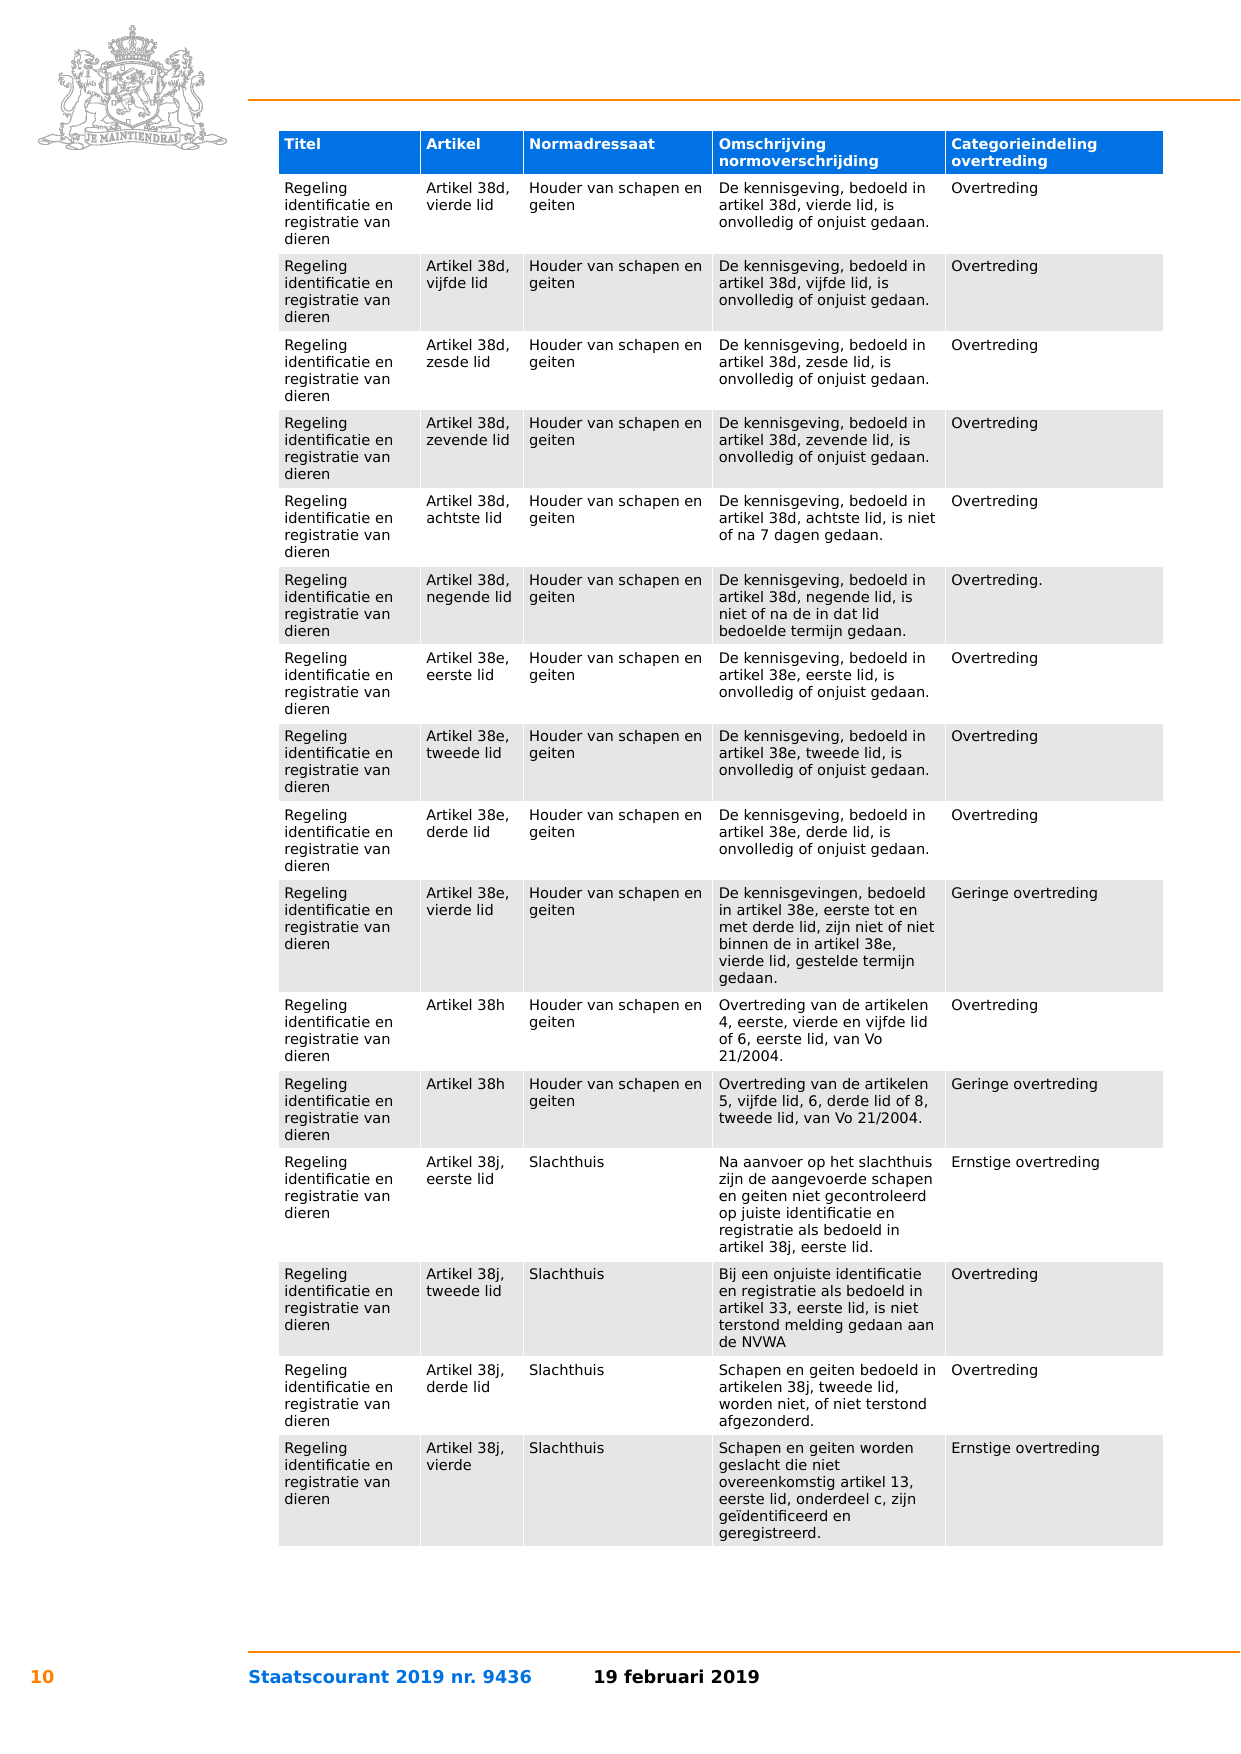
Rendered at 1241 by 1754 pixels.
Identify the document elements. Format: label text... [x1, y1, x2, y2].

table_cell Overtreding [946, 802, 1163, 879]
table_cell Artikel 38e, eerste lid [421, 645, 523, 723]
table_cell Overtreding [946, 645, 1163, 723]
table_cell Houder van schapen en geiten [524, 724, 712, 801]
table_cell Houder van schapen en geiten [524, 332, 712, 409]
table_cell Regeling identificatie en registratie van dieren [279, 993, 420, 1070]
table_cell Overtreding van de artikelen 4, eerste, vierde en vijfde lid of 6, eerste lid, van Vo 21/2004. [713, 993, 945, 1070]
table_cell Bij een onjuiste identificatie en registratie als bedoeld in artikel 33, eerste lid, is niet terstond melding gedaan aan de NVWA [713, 1262, 945, 1356]
table_cell Overtreding [946, 489, 1163, 566]
table_cell De kennisgeving, bedoeld in artikel 38d, vijfde lid, is onvolledig of onjuist gedaan. [713, 254, 945, 331]
table_cell Artikel 38e, vierde lid [421, 880, 523, 992]
table_cell Houder van schapen en geiten [524, 1071, 712, 1148]
table_cell Schapen en geiten worden geslacht die niet overeenkomstig artikel 13, eerste lid, onderdeel c, zijn geïdentificeerd en geregistreerd. [713, 1435, 945, 1546]
table_cell Regeling identificatie en registratie van dieren [279, 410, 420, 488]
table_cell De kennisgeving, bedoeld in artikel 38e, derde lid, is onvolledig of onjuist gedaan. [713, 802, 945, 879]
table_cell Artikel 38j, eerste lid [421, 1149, 523, 1261]
table_cell Regeling identificatie en registratie van dieren [279, 1071, 420, 1148]
table_cell Regeling identificatie en registratie van dieren [279, 1357, 420, 1434]
table_header Omschrijving normoverschrijding [713, 131, 945, 174]
table_cell Artikel 38j, derde lid [421, 1357, 523, 1434]
table_cell De kennisgevingen, bedoeld in artikel 38e, eerste tot en met derde lid, zijn niet of niet binnen de in artikel 38e, vierde lid, gestelde termijn gedaan. [713, 880, 945, 992]
table_cell Houder van schapen en geiten [524, 175, 712, 253]
table_header Titel [279, 131, 420, 174]
table_cell Artikel 38d, achtste lid [421, 489, 523, 566]
table_cell De kennisgeving, bedoeld in artikel 38d, achtste lid, is niet of na 7 dagen gedaan. [713, 489, 945, 566]
table_cell Regeling identificatie en registratie van dieren [279, 567, 420, 644]
table_cell De kennisgeving, bedoeld in artikel 38d, negende lid, is niet of na de in dat lid bedoelde termijn gedaan. [713, 567, 945, 644]
table_cell Regeling identificatie en registratie van dieren [279, 645, 420, 723]
table_cell Overtreding [946, 1262, 1163, 1356]
table_cell Slachthuis [524, 1262, 712, 1356]
table_cell Na aanvoer op het slachthuis zijn de aangevoerde schapen en geiten niet gecontroleerd op juiste identificatie en registratie als bedoeld in artikel 38j, eerste lid. [713, 1149, 945, 1261]
table_cell Regeling identificatie en registratie van dieren [279, 724, 420, 801]
table_cell Geringe overtreding [946, 1071, 1163, 1148]
table_cell Regeling identificatie en registratie van dieren [279, 880, 420, 992]
table_cell Overtreding [946, 993, 1163, 1070]
table_cell Houder van schapen en geiten [524, 254, 712, 331]
table_cell Slachthuis [524, 1357, 712, 1434]
table_cell De kennisgeving, bedoeld in artikel 38e, tweede lid, is onvolledig of onjuist gedaan. [713, 724, 945, 801]
table_cell Overtreding van de artikelen 5, vijfde lid, 6, derde lid of 8, tweede lid, van Vo 21/2004. [713, 1071, 945, 1148]
table_cell Houder van schapen en geiten [524, 567, 712, 644]
table_cell Houder van schapen en geiten [524, 410, 712, 488]
table_cell Overtreding. [946, 567, 1163, 644]
table_cell Ernstige overtreding [946, 1149, 1163, 1261]
table_cell Regeling identificatie en registratie van dieren [279, 1262, 420, 1356]
table_cell Houder van schapen en geiten [524, 993, 712, 1070]
table_cell Overtreding [946, 175, 1163, 253]
table_cell Regeling identificatie en registratie van dieren [279, 175, 420, 253]
table_cell Artikel 38d, zesde lid [421, 332, 523, 409]
table_cell Houder van schapen en geiten [524, 802, 712, 879]
table_cell Artikel 38d, negende lid [421, 567, 523, 644]
table_cell De kennisgeving, bedoeld in artikel 38e, eerste lid, is onvolledig of onjuist gedaan. [713, 645, 945, 723]
table_cell Schapen en geiten bedoeld in artikelen 38j, tweede lid, worden niet, of niet terstond afgezonderd. [713, 1357, 945, 1434]
table_cell Regeling identificatie en registratie van dieren [279, 332, 420, 409]
table_header Categorieindeling overtreding [946, 131, 1163, 174]
table_cell Artikel 38e, derde lid [421, 802, 523, 879]
table_header Artikel [421, 131, 523, 174]
table_cell Houder van schapen en geiten [524, 645, 712, 723]
table_cell Overtreding [946, 1357, 1163, 1434]
table_cell Regeling identificatie en registratie van dieren [279, 802, 420, 879]
table_cell De kennisgeving, bedoeld in artikel 38d, vierde lid, is onvolledig of onjuist gedaan. [713, 175, 945, 253]
table_cell Artikel 38j, vierde [421, 1435, 523, 1546]
table_cell Ernstige overtreding [946, 1435, 1163, 1546]
table_cell Artikel 38h [421, 993, 523, 1070]
table_cell Regeling identificatie en registratie van dieren [279, 489, 420, 566]
table_cell Artikel 38j, tweede lid [421, 1262, 523, 1356]
table_cell Slachthuis [524, 1149, 712, 1261]
table_cell Regeling identificatie en registratie van dieren [279, 1435, 420, 1546]
table_cell Overtreding [946, 332, 1163, 409]
table_cell Houder van schapen en geiten [524, 880, 712, 992]
table_cell Regeling identificatie en registratie van dieren [279, 254, 420, 331]
table_cell Overtreding [946, 410, 1163, 488]
table_cell Overtreding [946, 724, 1163, 801]
table_cell De kennisgeving, bedoeld in artikel 38d, zesde lid, is onvolledig of onjuist gedaan. [713, 332, 945, 409]
table_cell Regeling identificatie en registratie van dieren [279, 1149, 420, 1261]
table_cell Houder van schapen en geiten [524, 489, 712, 566]
table_cell De kennisgeving, bedoeld in artikel 38d, zevende lid, is onvolledig of onjuist gedaan. [713, 410, 945, 488]
table_cell Slachthuis [524, 1435, 712, 1546]
table_cell Geringe overtreding [946, 880, 1163, 992]
table_cell Artikel 38d, vierde lid [421, 175, 523, 253]
table_header Normadressaat [524, 131, 712, 174]
table_cell Artikel 38d, vijfde lid [421, 254, 523, 331]
picture [38, 25, 227, 150]
table_cell Overtreding [946, 254, 1163, 331]
table_cell Artikel 38h [421, 1071, 523, 1148]
table_cell Artikel 38d, zevende lid [421, 410, 523, 488]
table_cell Artikel 38e, tweede lid [421, 724, 523, 801]
